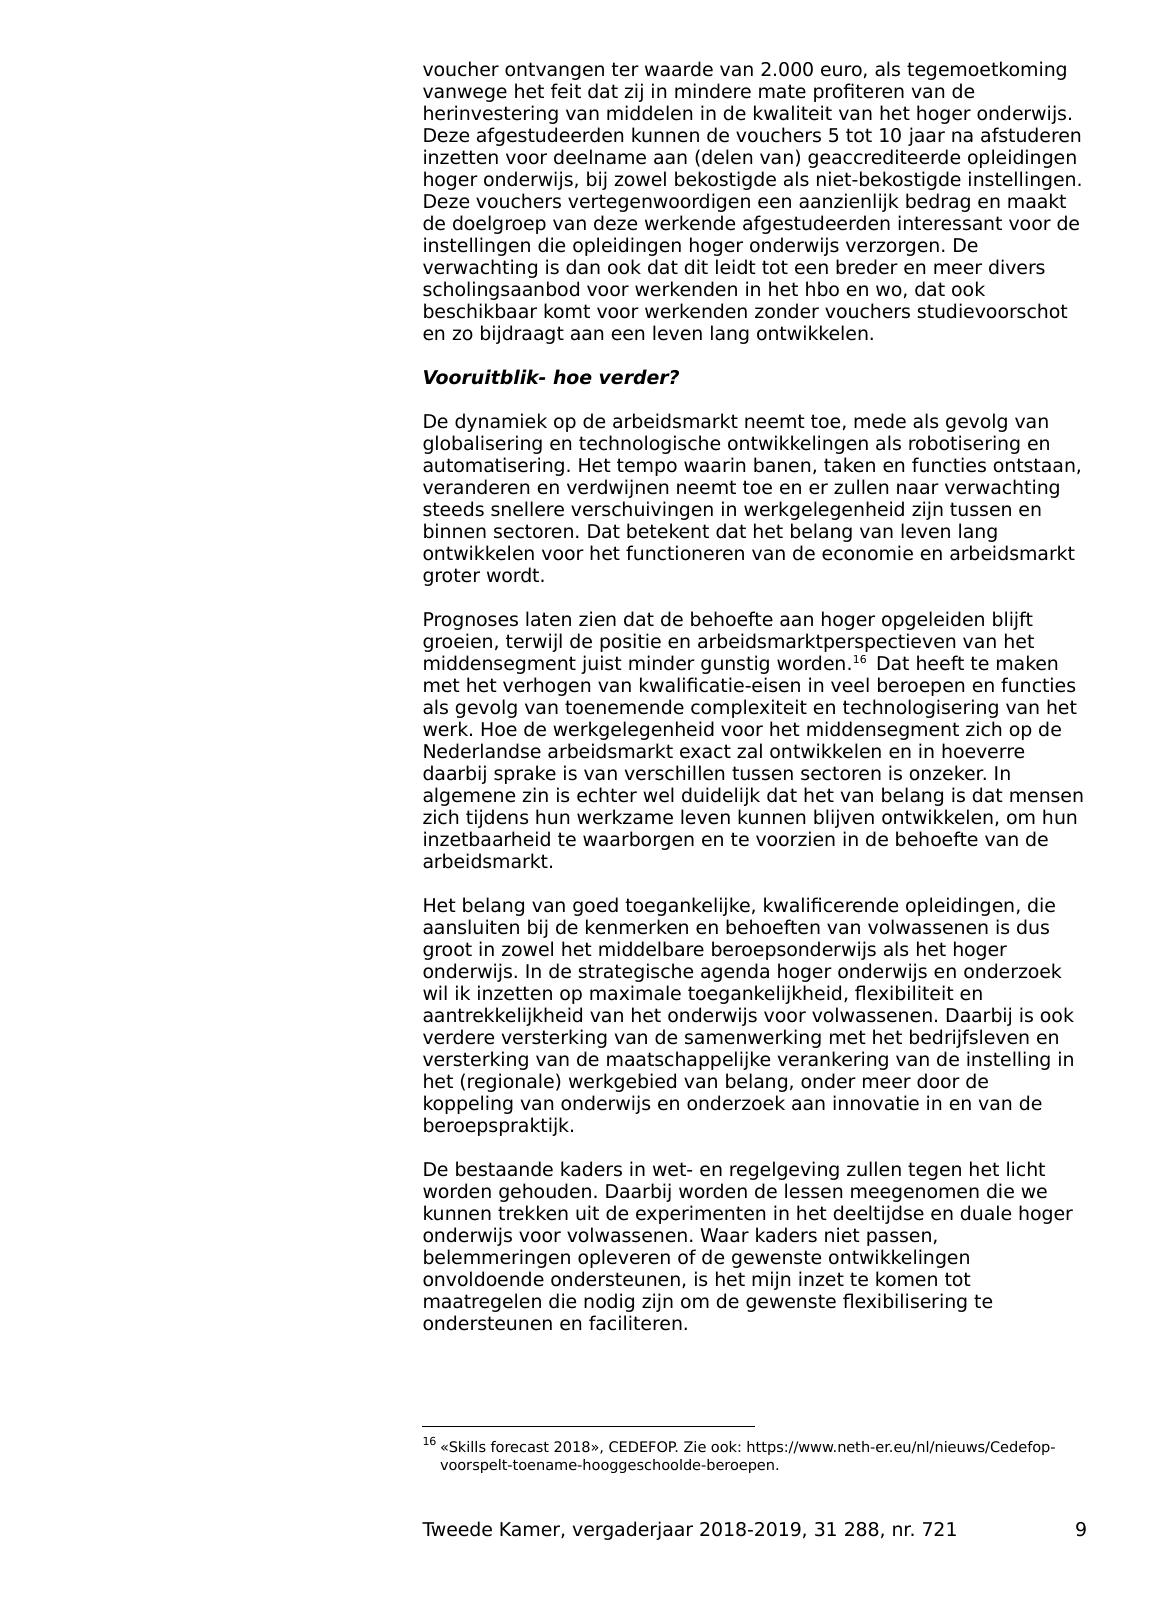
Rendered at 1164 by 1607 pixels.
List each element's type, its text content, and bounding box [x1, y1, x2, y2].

subtitle Vooruitblik- hoe verder? [422, 367, 1087, 389]
text «Skills forecast 2018», CEDEFOP. Zie ook: https://www.neth-er.eu/nl/nieuws/Cedefop-voorspelt-toename-hooggeschoolde-beroepen. [422, 1435, 1087, 1474]
text Het belang van goed toegankelijke, kwalificerende opleidingen, die aansluiten bij de kenmerken en behoeften van volwassenen is dus groot in zowel het middelbare beroepsonderwijs als het hoger onderwijs. In de strategische agenda hoger onderwijs en onderzoek wil ik inzetten op maximale toegankelijkheid, flexibiliteit en aantrekkelijkheid van het onderwijs voor volwassenen. Daarbij is ook verdere versterking van de samenwerking met het bedrijfsleven en versterking van de maatschappelijke verankering van de instelling in het (regionale) werkgebied van belang, onder meer door de koppeling van onderwijs en onderzoek aan innovatie in en van de beroepspraktijk. [422, 895, 1087, 1137]
text voucher ontvangen ter waarde van 2.000 euro, als tegemoetkoming vanwege het feit dat zij in mindere mate profiteren van de herinvestering van middelen in de kwaliteit van het hoger onderwijs. Deze afgestudeerden kunnen de vouchers 5 tot 10 jaar na afstuderen inzetten voor deelname aan (delen van) geaccrediteerde opleidingen hoger onderwijs, bij zowel bekostigde als niet-bekostigde instellingen. Deze vouchers vertegenwoordigen een aanzienlijk bedrag en maakt de doelgroep van deze werkende afgestudeerden interessant voor de instellingen die opleidingen hoger onderwijs verzorgen. De verwachting is dan ook dat dit leidt tot een breder en meer divers scholingsaanbod voor werkenden in het hbo en wo, dat ook beschikbaar komt voor werkenden zonder vouchers studievoorschot en zo bijdraagt aan een leven lang ontwikkelen. [422, 59, 1087, 345]
text De dynamiek op de arbeidsmarkt neemt toe, mede als gevolg van globalisering en technologische ontwikkelingen als robotisering en automatisering. Het tempo waarin banen, taken en functies ontstaan, veranderen en verdwijnen neemt toe en er zullen naar verwachting steeds snellere verschuivingen in werkgelegenheid zijn tussen en binnen sectoren. Dat betekent dat het belang van leven lang ontwikkelen voor het functioneren van de economie en arbeidsmarkt groter wordt. [422, 411, 1087, 587]
text Prognoses laten zien dat de behoefte aan hoger opgeleiden blijft groeien, terwijl de positie en arbeidsmarktperspectieven van het middensegment juist minder gunstig worden. Dat heeft te maken met het verhogen van kwalificatie-eisen in veel beroepen en functies als gevolg van toenemende complexiteit en technologisering van het werk. Hoe de werkgelegenheid voor het middensegment zich op de Nederlandse arbeidsmarkt exact zal ontwikkelen en in hoeverre daarbij sprake is van verschillen tussen sectoren is onzeker. In algemene zin is echter wel duidelijk dat het van belang is dat mensen zich tijdens hun werkzame leven kunnen blijven ontwikkelen, om hun inzetbaarheid te waarborgen en te voorzien in de behoefte van de arbeidsmarkt. [422, 609, 1087, 873]
text De bestaande kaders in wet- en regelgeving zullen tegen het licht worden gehouden. Daarbij worden de lessen meegenomen die we kunnen trekken uit de experimenten in het deeltijdse en duale hoger onderwijs voor volwassenen. Waar kaders niet passen, belemmeringen opleveren of de gewenste ontwikkelingen onvoldoende ondersteunen, is het mijn inzet te komen tot maatregelen die nodig zijn om de gewenste flexibilisering te ondersteunen en faciliteren. [422, 1159, 1087, 1335]
